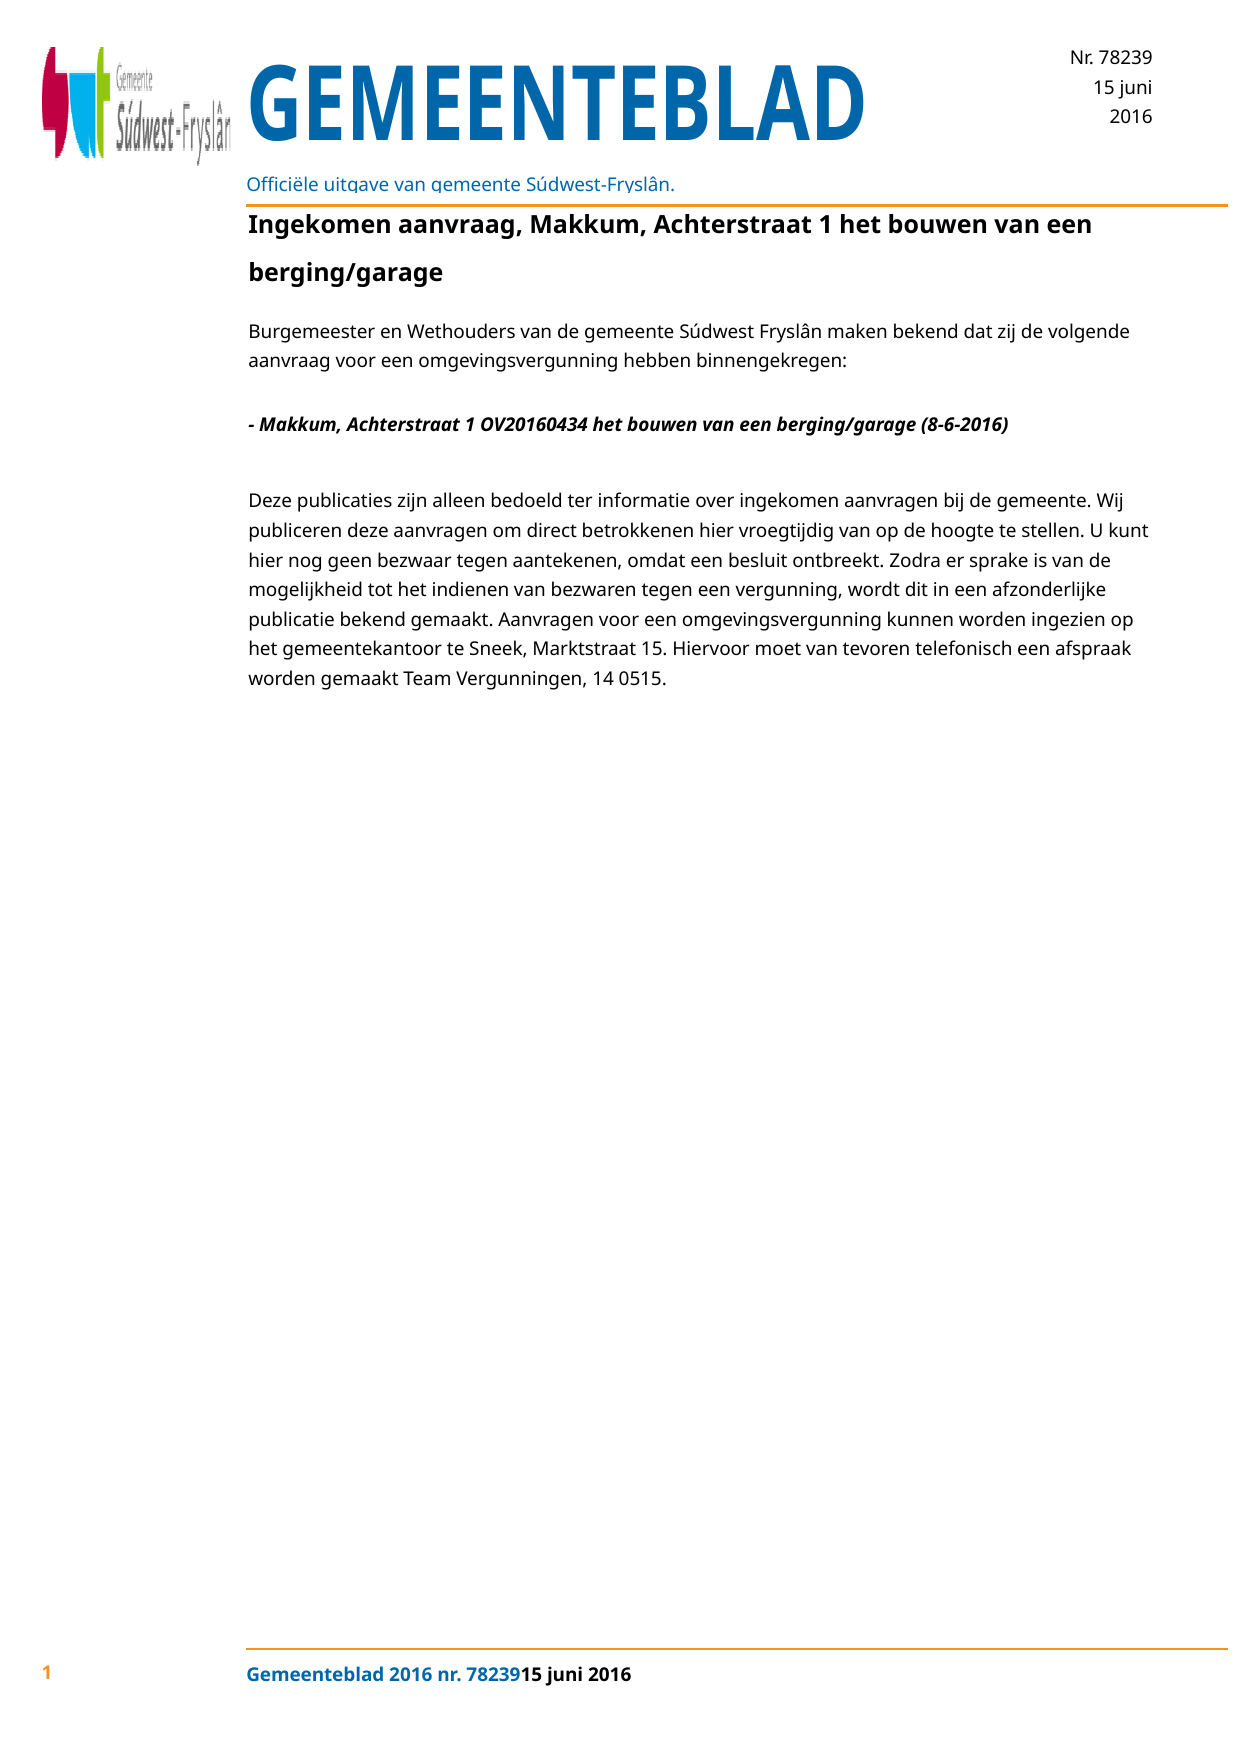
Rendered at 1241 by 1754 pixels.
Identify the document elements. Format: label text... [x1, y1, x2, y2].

picture [41, 47, 231, 172]
text Ingekomen aanvraag, Makkum, Achterstraat 1 het bouwen van een berging/garage [248, 207, 1152, 288]
text Deze publicaties zijn alleen bedoeld ter informatie over ingekomen aanvragen bij de gemeente. Wij publiceren deze aanvragen om direct betrokkenen hier vroegtijdig van op de hoogte te stellen. U kunt hier nog geen bezwaar tegen aantekenen, omdat een besluit ontbreekt. Zodra er sprake is van de mogelijkheid tot het indienen van bezwaren tegen een vergunning, wordt dit in een afzonderlijke publicatie bekend gemaakt. Aanvragen voor een omgevingsvergunning kunnen worden ingezien op het gemeentekantoor te Sneek, Marktstraat 15. Hiervoor moet van tevoren telefonisch een afspraak worden gemaakt Team Vergunningen, 14 0515. [248, 488, 1152, 691]
text Burgemeester en Wethouders van de gemeente Súdwest Fryslân maken bekend dat zij de volgende aanvraag voor een omgevingsvergunning hebben binnengekregen: [248, 318, 1152, 373]
text - Makkum, Achterstraat 1 OV20160434 het bouwen van een berging/garage (8-6-2016) [248, 411, 1152, 437]
